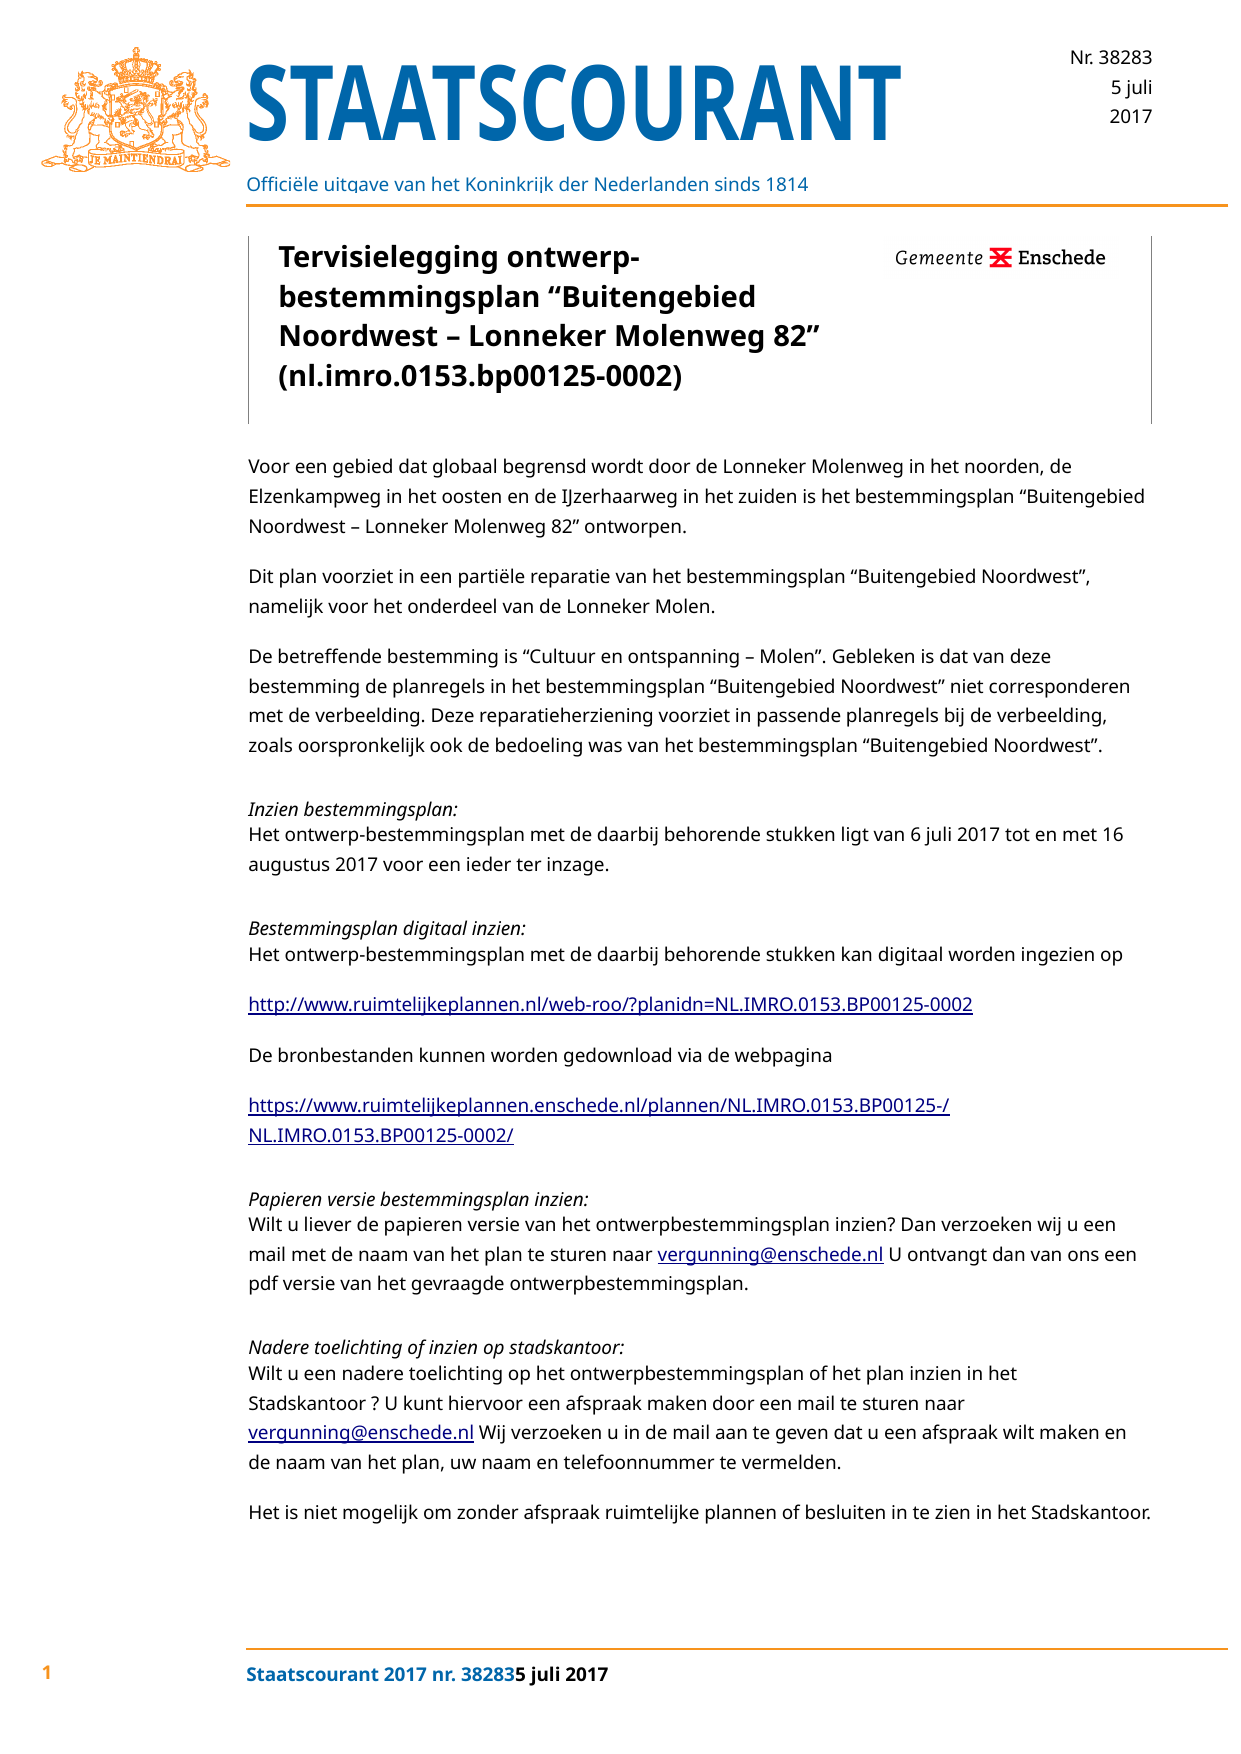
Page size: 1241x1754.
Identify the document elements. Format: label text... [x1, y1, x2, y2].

text http://www.ruimtelijkeplannen.nl/web-roo/?planidn=NL.IMRO.0153.BP00125-0002 [248, 991, 1152, 1017]
text Dit plan voorziet in een partiële reparatie van het bestemmingsplan “Buitengebied Noordwest”, namelijk voor het onderdeel van de Lonneker Molen. [248, 563, 1152, 618]
text De bronbestanden kunnen worden gedownload via de webpagina [248, 1042, 1152, 1067]
text Het ontwerp-bestemmingsplan met de daarbij behorende stukken kan digitaal worden ingezien op [248, 941, 1152, 967]
text Nadere toelichting of inzien op stadskantoor: [248, 1334, 1152, 1360]
text Wilt u een nadere toelichting op het ontwerpbestemmingsplan of het plan inzien in het Stadskantoor ? U kunt hiervoor een afspraak maken door een mail te sturen naar vergunning@enschede.nl Wij verzoeken u in de mail aan te geven dat u een afspraak wilt maken en de naam van het plan, uw naam en telefoonnummer te vermelden. [248, 1360, 1152, 1475]
table_header Tervisielegging ontwerp-bestemmingsplan “Buitengebied Noordwest – Lonneker Molenweg 82” (nl.imro.0153.bp00125-0002) [249, 236, 850, 424]
text Het ontwerp-bestemmingsplan met de daarbij behorende stukken ligt van 6 juli 2017 tot en met 16 augustus 2017 voor een ieder ter inzage. [248, 822, 1152, 877]
text Papieren versie bestemmingsplan inzien: [248, 1186, 1152, 1211]
table_header [850, 236, 1151, 424]
text Wilt u liever de papieren versie van het ontwerpbestemmingsplan inzien? Dan verzoeken wij u een mail met de naam van het plan te sturen naar vergunning@enschede.nl U ontvangt dan van ons een pdf versie van het gevraagde ontwerpbestemmingsplan. [248, 1211, 1152, 1296]
text De betreffende bestemming is “Cultuur en ontspanning – Molen”. Gebleken is dat van deze bestemming de planregels in het bestemmingsplan “Buitengebied Noordwest” niet corresponderen met de verbeelding. Deze reparatieherziening voorziet in passende planregels bij de verbeelding, zoals oorspronkelijk ook de bedoeling was van het bestemmingsplan “Buitengebied Noordwest”. [248, 643, 1152, 758]
text Het is niet mogelijk om zonder afspraak ruimtelijke plannen of besluiten in te zien in het Stadskantoor. [248, 1499, 1152, 1525]
picture [882, 236, 1119, 279]
text https://www.ruimtelijkeplannen.enschede.nl/plannen/NL.IMRO.0153.BP00125-/NL.IMRO.0153.BP00125-0002/ [248, 1092, 1152, 1147]
text Bestemmingsplan digitaal inzien: [248, 915, 1152, 941]
text Voor een gebied dat globaal begrensd wordt door de Lonneker Molenweg in het noorden, de Elzenkampweg in het oosten en de IJzerhaarweg in het zuiden is het bestemmingsplan “Buitengebied Noordwest – Lonneker Molenweg 82” ontworpen. [248, 454, 1152, 538]
text Inzien bestemmingsplan: [248, 796, 1152, 822]
picture [41, 47, 231, 172]
